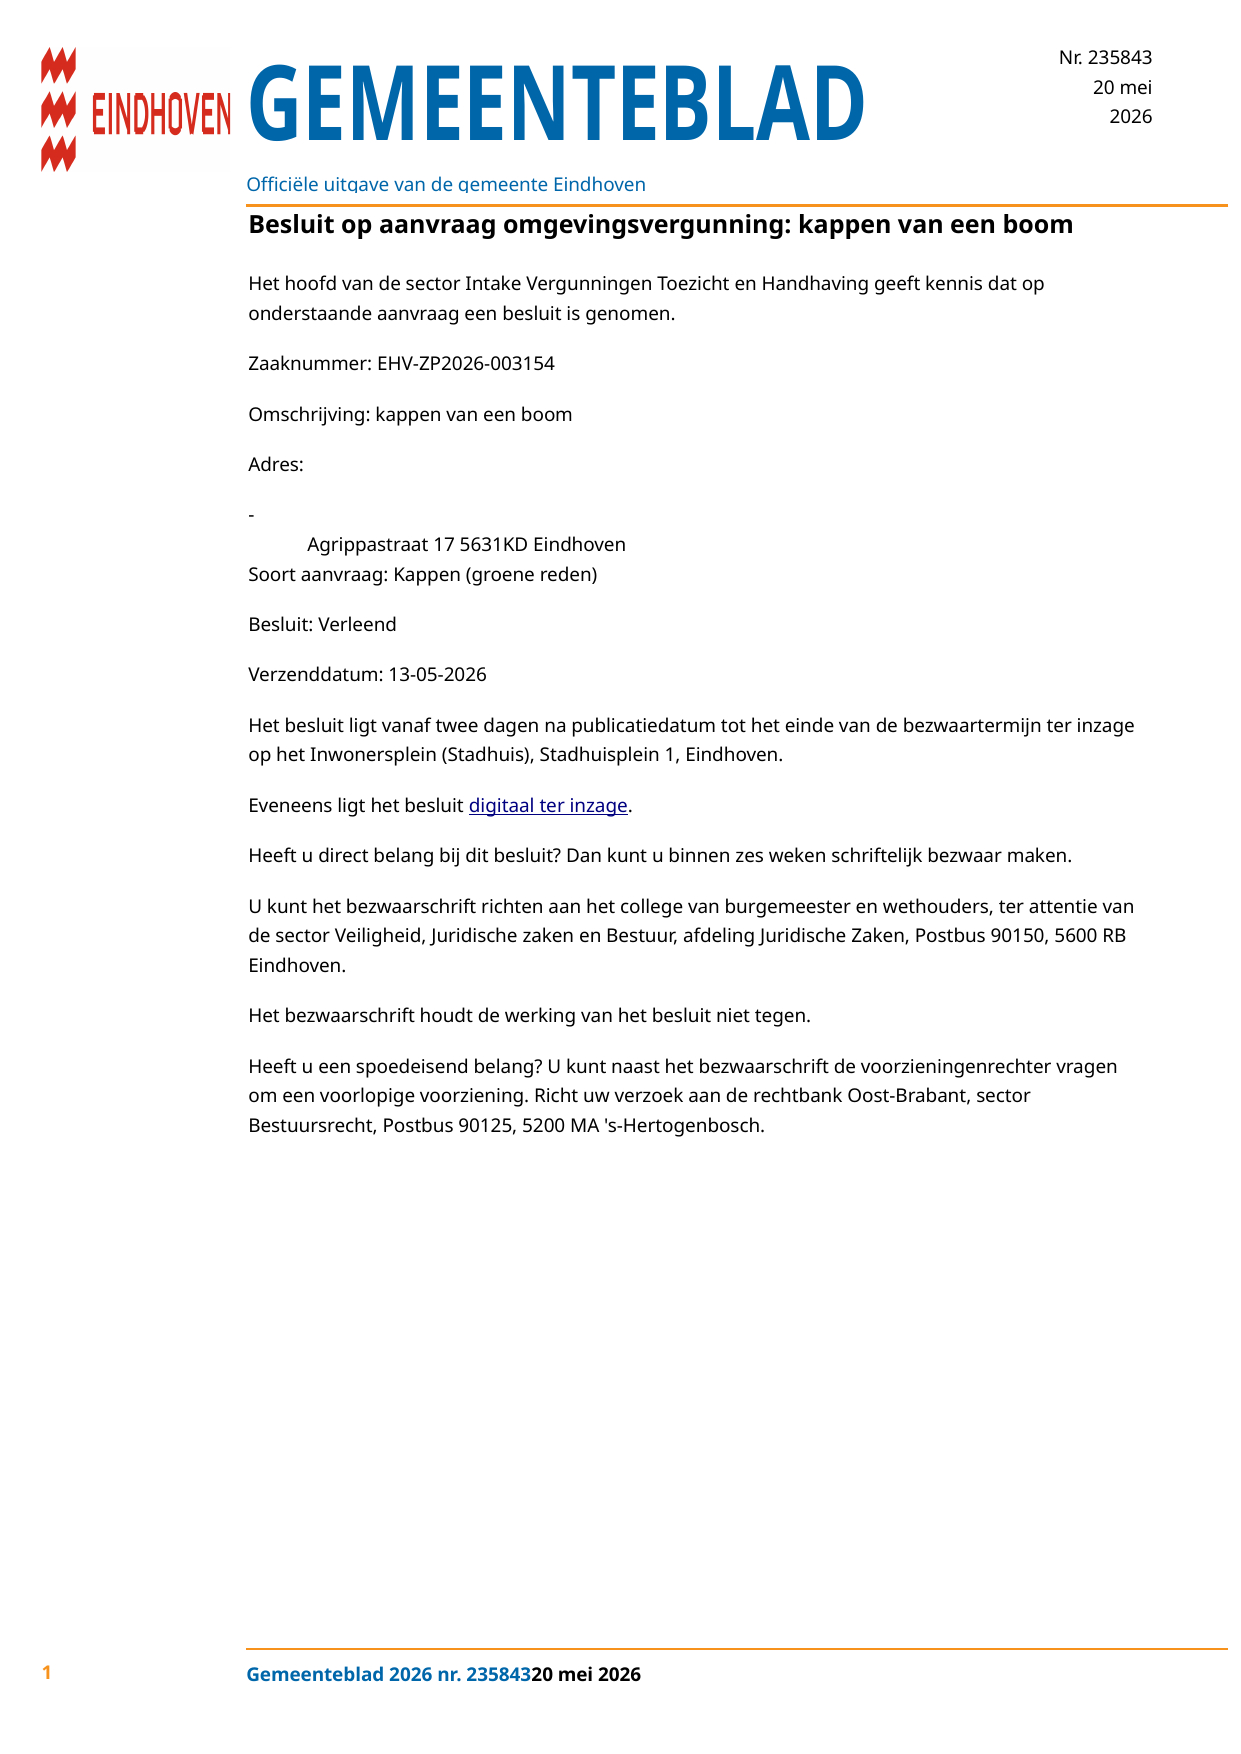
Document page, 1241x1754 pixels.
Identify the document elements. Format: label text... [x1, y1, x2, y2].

list Agrippastraat 17 5631KD Eindhoven [248, 531, 1152, 557]
text Eveneens ligt het besluit digitaal ter inzage. [248, 792, 1152, 818]
text Omschrijving: kappen van een boom [248, 401, 1152, 426]
text Besluit: Verleend [248, 611, 1152, 637]
text Adres: [248, 451, 1152, 477]
text Zaaknummer: EHV-ZP2026-003154 [248, 350, 1152, 376]
text Heeft u direct belang bij dit besluit? Dan kunt u binnen zes weken schriftelijk bezwaar maken. [248, 842, 1152, 868]
text Heeft u een spoedeisend belang? U kunt naast het bezwaarschrift de voorzieningenrechter vragen om een voorlopige voorziening. Richt uw verzoek aan de rechtbank Oost-Brabant, sector Bestuursrecht, Postbus 90125, 5200 MA 's-Hertogenbosch. [248, 1053, 1152, 1138]
text Verzenddatum: 13-05-2026 [248, 662, 1152, 687]
picture [41, 47, 231, 172]
text Het hoofd van de sector Intake Vergunningen Toezicht en Handhaving geeft kennis dat op onderstaande aanvraag een besluit is genomen. [248, 270, 1152, 326]
text Soort aanvraag: Kappen (groene reden) [248, 561, 1152, 586]
text U kunt het bezwaarschrift richten aan het college van burgemeester en wethouders, ter attentie van de sector Veiligheid, Juridische zaken en Bestuur, afdeling Juridische Zaken, Postbus 90150, 5600 RB Eindhoven. [248, 893, 1152, 978]
text Het besluit ligt vanaf twee dagen na publicatiedatum tot het einde van de bezwaartermijn ter inzage op het Inwonersplein (Stadhuis), Stadhuisplein 1, Eindhoven. [248, 712, 1152, 767]
text Besluit op aanvraag omgevingsvergunning: kappen van een boom [248, 207, 1152, 241]
text Het bezwaarschrift houdt de werking van het besluit niet tegen. [248, 1002, 1152, 1028]
